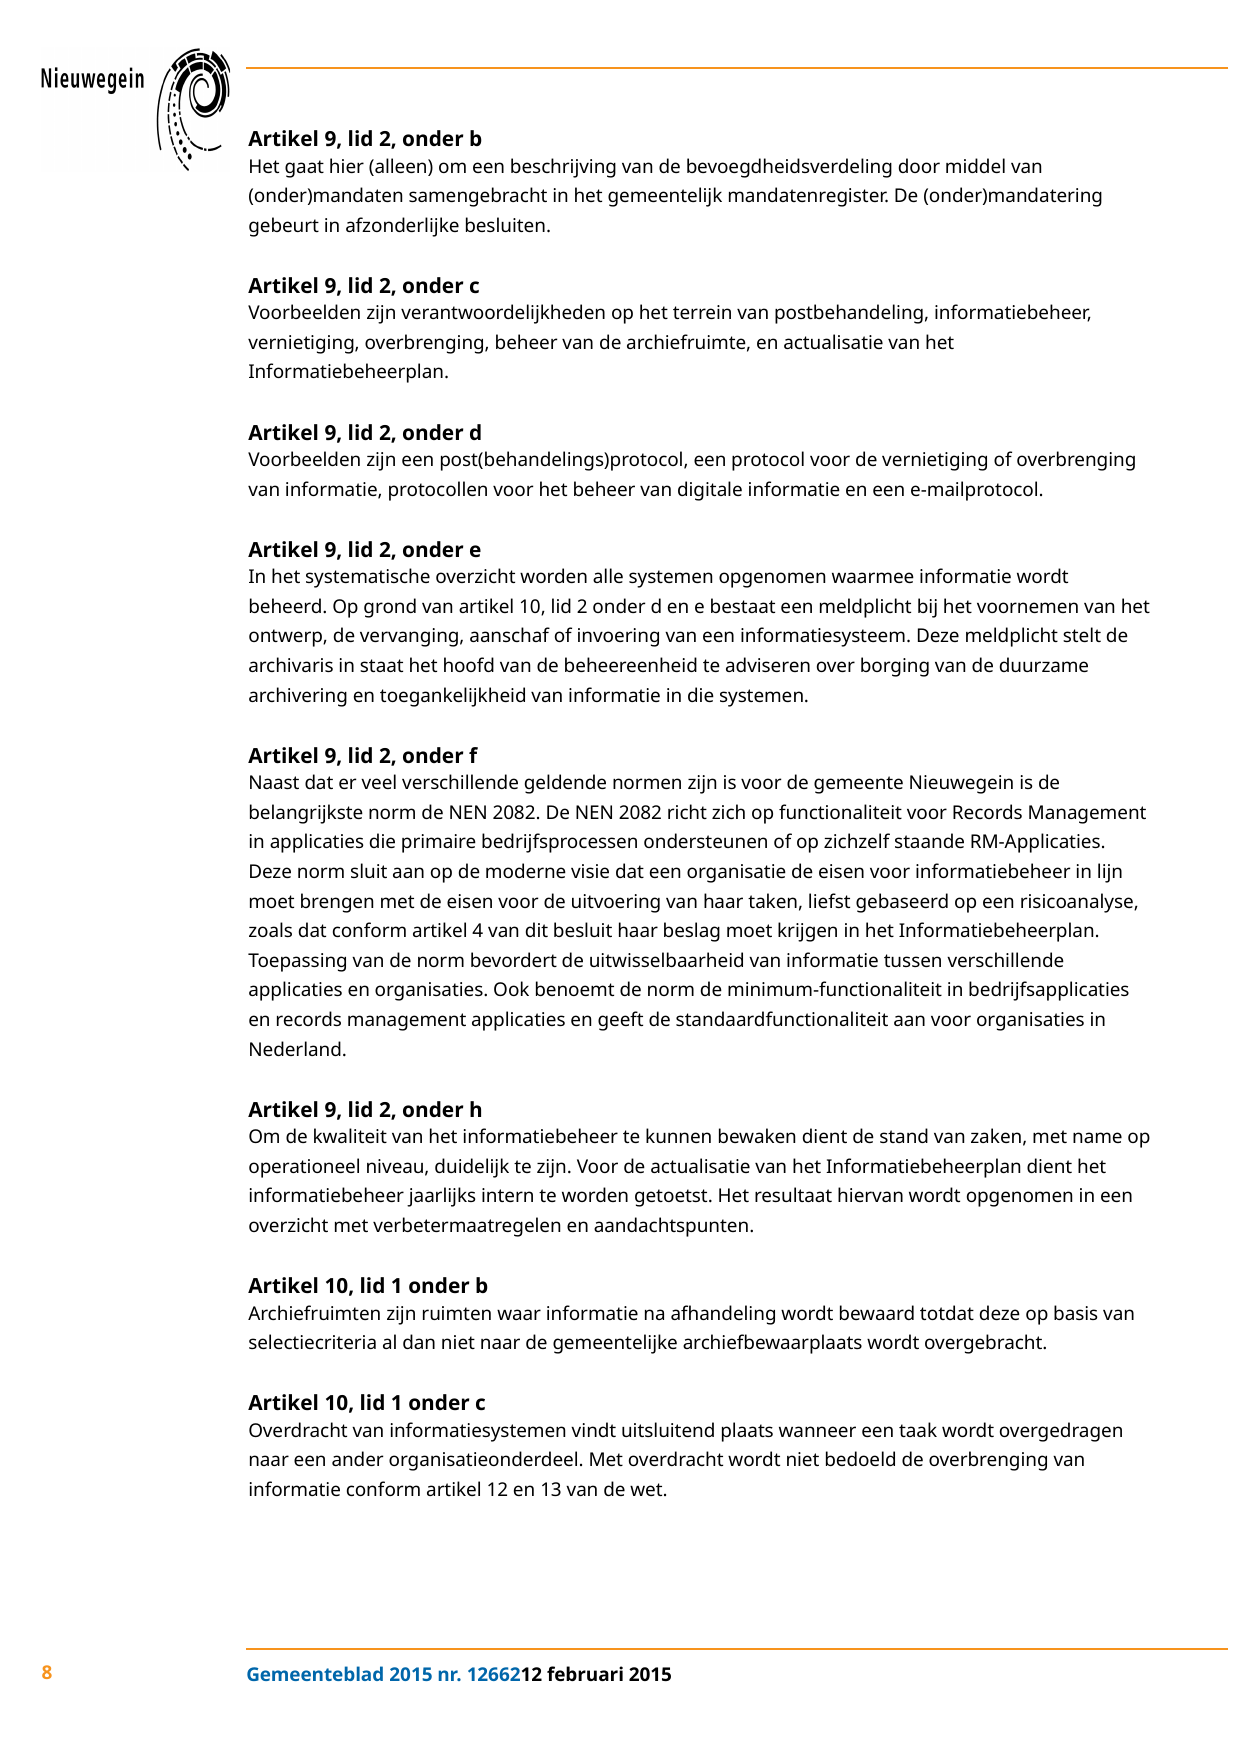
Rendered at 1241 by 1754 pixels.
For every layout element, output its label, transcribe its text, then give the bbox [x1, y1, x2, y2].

text Artikel 9, lid 2, onder c [248, 271, 1152, 299]
text In het systematische overzicht worden alle systemen opgenomen waarmee informatie wordt beheerd. Op grond van artikel 10, lid 2 onder d en e bestaat een meldplicht bij het voornemen van het ontwerp, de vervanging, aanschaf of invoering van een informatiesysteem. Deze meldplicht stelt de archivaris in staat het hoofd van de beheereenheid te adviseren over borging van de duurzame archivering en toegankelijkheid van informatie in die systemen. [248, 563, 1152, 708]
text Artikel 10, lid 1 onder c [248, 1388, 1152, 1417]
text Artikel 9, lid 2, onder f [248, 741, 1152, 769]
text Overdracht van informatiesystemen vindt uitsluitend plaats wanneer een taak wordt overgedragen naar een ander organisatieonderdeel. Met overdracht wordt niet bedoeld de overbrenging van informatie conform artikel 12 en 13 van de wet. [248, 1417, 1152, 1502]
text Artikel 9, lid 2, onder d [248, 418, 1152, 446]
text Artikel 10, lid 1 onder b [248, 1271, 1152, 1300]
text Om de kwaliteit van het informatiebeheer te kunnen bewaken dient de stand van zaken, met name op operationeel niveau, duidelijk te zijn. Voor de actualisatie van het Informatiebeheerplan dient het informatiebeheer jaarlijks intern te worden getoetst. Het resultaat hiervan wordt opgenomen in een overzicht met verbetermaatregelen en aandachtspunten. [248, 1123, 1152, 1238]
text Artikel 9, lid 2, onder b [248, 124, 1152, 153]
text Artikel 9, lid 2, onder e [248, 535, 1152, 563]
text Voorbeelden zijn verantwoordelijkheden op het terrein van postbehandeling, informatiebeheer, vernietiging, overbrenging, beheer van de archiefruimte, en actualisatie van het Informatiebeheerplan. [248, 299, 1152, 384]
text Artikel 9, lid 2, onder h [248, 1095, 1152, 1123]
picture [41, 47, 231, 172]
text Naast dat er veel verschillende geldende normen zijn is voor de gemeente Nieuwegein is de belangrijkste norm de NEN 2082. De NEN 2082 richt zich op functionaliteit voor Records Management in applicaties die primaire bedrijfsprocessen ondersteunen of op zichzelf staande RM-Applicaties. Deze norm sluit aan op de moderne visie dat een organisatie de eisen voor informatiebeheer in lijn moet brengen met de eisen voor de uitvoering van haar taken, liefst gebaseerd op een risicoanalyse, zoals dat conform artikel 4 van dit besluit haar beslag moet krijgen in het Informatiebeheerplan. Toepassing van de norm bevordert de uitwisselbaarheid van informatie tussen verschillende applicaties en organisaties. Ook benoemt de norm de minimum-functionaliteit in bedrijfsapplicaties en records management applicaties en geeft de standaardfunctionaliteit aan voor organisaties in Nederland. [248, 769, 1152, 1061]
text Archiefruimten zijn ruimten waar informatie na afhandeling wordt bewaard totdat deze op basis van selectiecriteria al dan niet naar de gemeentelijke archiefbewaarplaats wordt overgebracht. [248, 1300, 1152, 1355]
text Voorbeelden zijn een post(behandelings)protocol, een protocol voor de vernietiging of overbrenging van informatie, protocollen voor het beheer van digitale informatie en een e-mailprotocol. [248, 446, 1152, 502]
text Het gaat hier (alleen) om een beschrijving van de bevoegdheidsverdeling door middel van (onder)mandaten samengebracht in het gemeentelijk mandatenregister. De (onder)mandatering gebeurt in afzonderlijke besluiten. [248, 153, 1152, 238]
